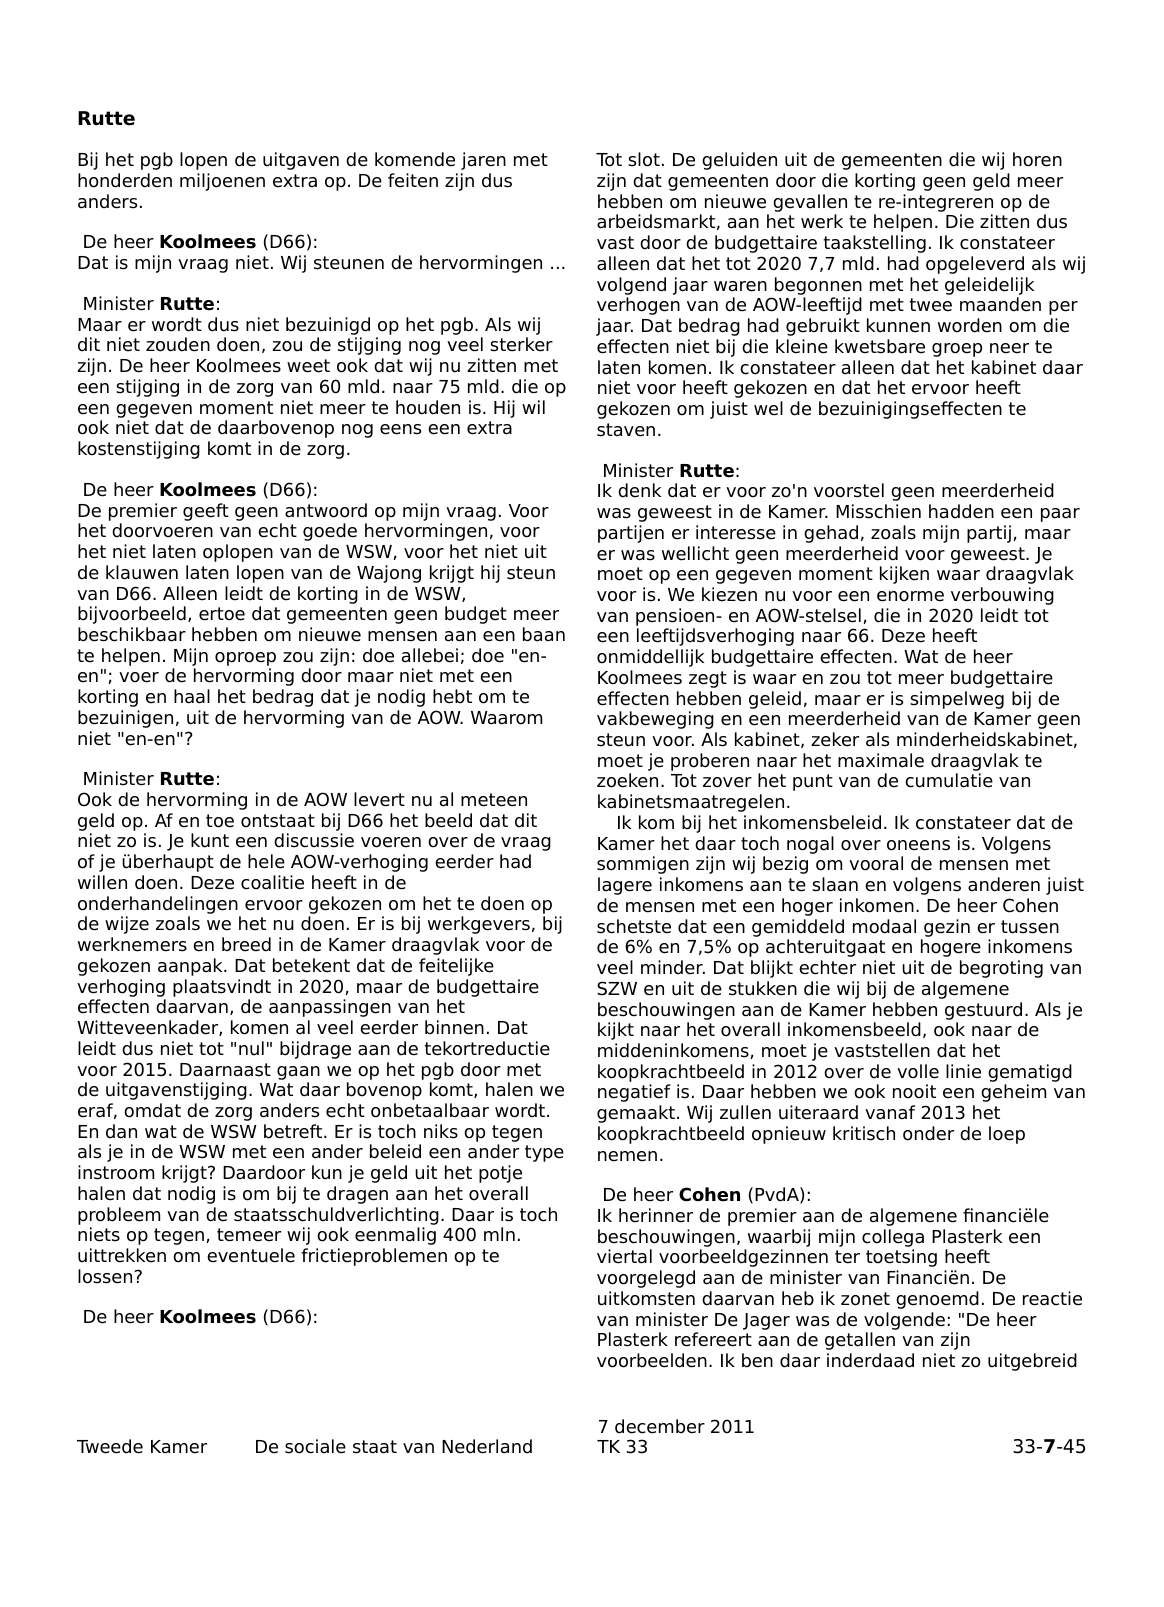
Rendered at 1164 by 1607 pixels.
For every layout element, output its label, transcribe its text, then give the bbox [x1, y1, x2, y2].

text De heer Koolmees (D66): [77, 232, 567, 253]
text De heer Koolmees (D66): [77, 1307, 567, 1328]
text Ook de hervorming in de AOW levert nu al meteen geld op. Af en toe ontstaat bij D66 het beeld dat dit niet zo is. Je kunt een discussie voeren over de vraag of je überhaupt de hele AOW-verhoging eerder had willen doen. Deze coalitie heeft in de onderhandelingen ervoor gekozen om het te doen op de wijze zoals we het nu doen. Er is bij werkgevers, bij werknemers en breed in de Kamer draagvlak voor de gekozen aanpak. Dat betekent dat de feitelijke verhoging plaatsvindt in 2020, maar de budgettaire effecten daarvan, de aanpassingen van het Witteveenkader, komen al veel eerder binnen. Dat leidt dus niet tot "nul" bijdrage aan de tekortreductie voor 2015. Daarnaast gaan we op het pgb door met de uitgavenstijging. Wat daar bovenop komt, halen we eraf, omdat de zorg anders echt onbetaalbaar wordt. En dan wat de WSW betreft. Er is toch niks op tegen als je in de WSW met een ander beleid een ander type instroom krijgt? Daardoor kun je geld uit het potje halen dat nodig is om bij te dragen aan het overall probleem van de staatsschuldverlichting. Daar is toch niets op tegen, temeer wij ook eenmalig 400 mln. uittrekken om eventuele frictieproblemen op te lossen? [77, 790, 567, 1287]
text Bij het pgb lopen de uitgaven de komende jaren met honderden miljoenen extra op. De feiten zijn dus anders. [77, 150, 567, 212]
text De heer Cohen (PvdA): [596, 1185, 1087, 1206]
text Minister Rutte: [77, 769, 567, 790]
text Ik kom bij het inkomensbeleid. Ik constateer dat de Kamer het daar toch nogal over oneens is. Volgens sommigen zijn wij bezig om vooral de mensen met lagere inkomens aan te slaan en volgens anderen juist de mensen met een hoger inkomen. De heer Cohen schetste dat een gemiddeld modaal gezin er tussen de 6% en 7,5% op achteruitgaat en hogere inkomens veel minder. Dat blijkt echter niet uit de begroting van SZW en uit de stukken die wij bij de algemene beschouwingen aan de Kamer hebben gestuurd. Als je kijkt naar het overall inkomensbeeld, ook naar de middeninkomens, moet je vaststellen dat het koopkrachtbeeld in 2012 over de volle linie gematigd negatief is. Daar hebben we ook nooit een geheim van gemaakt. Wij zullen uiteraard vanaf 2013 het koopkrachtbeeld opnieuw kritisch onder de loep nemen. [596, 813, 1087, 1165]
text Ik herinner de premier aan de algemene financiële beschouwingen, waarbij mijn collega Plasterk een viertal voorbeeldgezinnen ter toetsing heeft voorgelegd aan de minister van Financiën. De uitkomsten daarvan heb ik zonet genoemd. De reactie van minister De Jager was de volgende: "De heer Plasterk refereert aan de getallen van zijn voorbeelden. Ik ben daar inderdaad niet zo uitgebreid [596, 1206, 1087, 1372]
text Tot slot. De geluiden uit de gemeenten die wij horen zijn dat gemeenten door die korting geen geld meer hebben om nieuwe gevallen te re-integreren op de arbeidsmarkt, aan het werk te helpen. Die zitten dus vast door de budgettaire taakstelling. Ik constateer alleen dat het tot 2020 7,7 mld. had opgeleverd als wij volgend jaar waren begonnen met het geleidelijk verhogen van de AOW-leeftijd met twee maanden per jaar. Dat bedrag had gebruikt kunnen worden om die effecten niet bij die kleine kwetsbare groep neer te laten komen. Ik constateer alleen dat het kabinet daar niet voor heeft gekozen en dat het ervoor heeft gekozen om juist wel de bezuinigingseffecten te staven. [596, 150, 1087, 440]
text Dat is mijn vraag niet. Wij steunen de hervormingen ... [77, 253, 567, 274]
text Maar er wordt dus niet bezuinigd op het pgb. Als wij dit niet zouden doen, zou de stijging nog veel sterker zijn. De heer Koolmees weet ook dat wij nu zitten met een stijging in de zorg van 60 mld. naar 75 mld. die op een gegeven moment niet meer te houden is. Hij wil ook niet dat de daarbovenop nog eens een extra kostenstijging komt in de zorg. [77, 314, 567, 460]
text De heer Koolmees (D66): [77, 480, 567, 500]
text Ik denk dat er voor zo'n voorstel geen meerderheid was geweest in de Kamer. Misschien hadden een paar partijen er interesse in gehad, zoals mijn partij, maar er was wellicht geen meerderheid voor geweest. Je moet op een gegeven moment kijken waar draagvlak voor is. We kiezen nu voor een enorme verbouwing van pensioen- en AOW-stelsel, die in 2020 leidt tot een leeftijdsverhoging naar 66. Deze heeft onmiddellijk budgettaire effecten. Wat de heer Koolmees zegt is waar en zou tot meer budgettaire effecten hebben geleid, maar er is simpelweg bij de vakbeweging en een meerderheid van de Kamer geen steun voor. Als kabinet, zeker als minderheidskabinet, moet je proberen naar het maximale draagvlak te zoeken. Tot zover het punt van de cumulatie van kabinetsmaatregelen. [596, 481, 1087, 813]
text Minister Rutte: [596, 460, 1087, 481]
text De premier geeft geen antwoord op mijn vraag. Voor het doorvoeren van echt goede hervormingen, voor het niet laten oplopen van de WSW, voor het niet uit de klauwen laten lopen van de Wajong krijgt hij steun van D66. Alleen leidt de korting in de WSW, bijvoorbeeld, ertoe dat gemeenten geen budget meer beschikbaar hebben om nieuwe mensen aan een baan te helpen. Mijn oproep zou zijn: doe allebei; doe "en-en"; voer de hervorming door maar niet met een korting en haal het bedrag dat je nodig hebt om te bezuinigen, uit de hervorming van de AOW. Waarom niet "en-en"? [77, 500, 567, 749]
text Minister Rutte: [77, 294, 567, 314]
